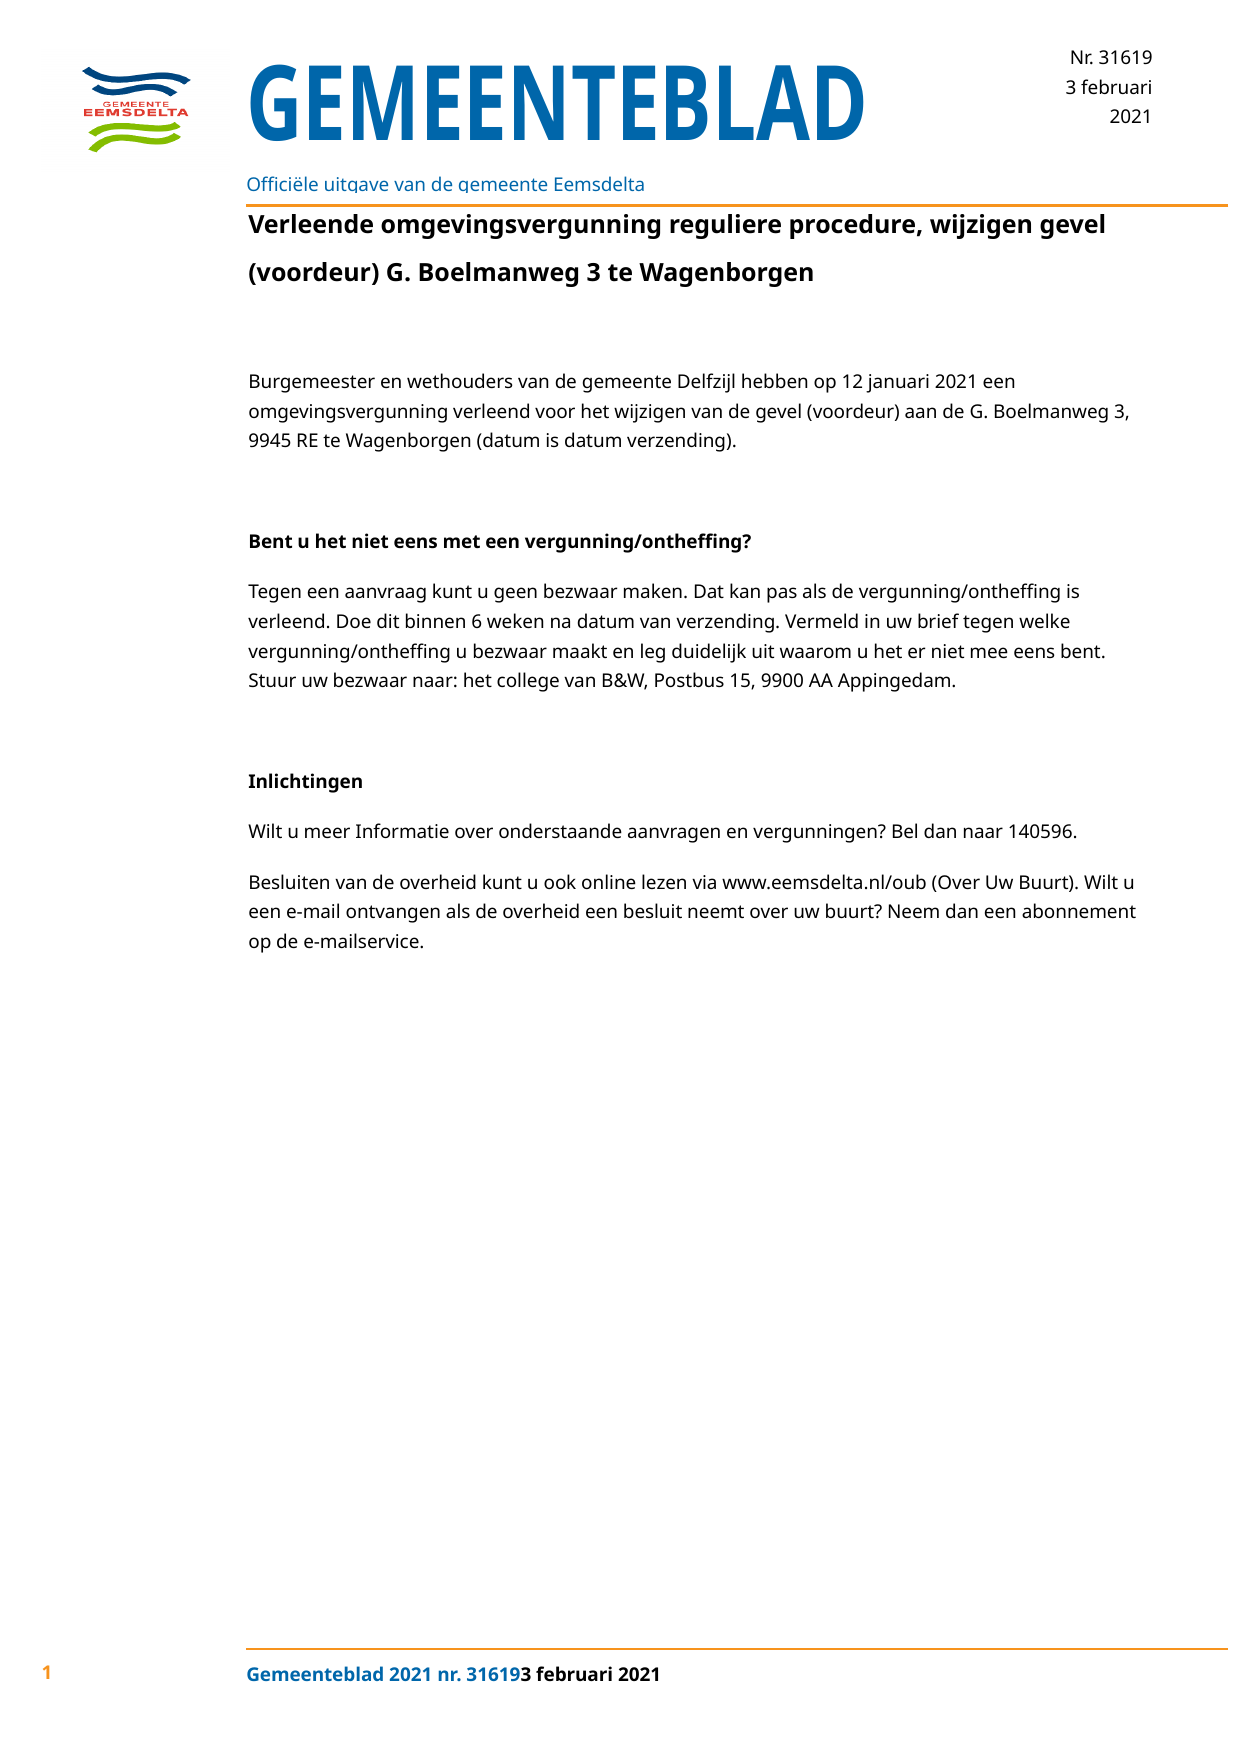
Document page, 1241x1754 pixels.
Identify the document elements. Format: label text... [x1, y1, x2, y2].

text Verleende omgevingsvergunning reguliere procedure, wijzigen gevel (voordeur) G. Boelmanweg 3 te Wagenborgen [248, 207, 1152, 288]
text Wilt u meer Informatie over onderstaande aanvragen en vergunningen? Bel dan naar 140596. [248, 819, 1152, 844]
text Tegen een aanvraag kunt u geen bezwaar maken. Dat kan pas als de vergunning/ontheffing is verleend. Doe dit binnen 6 weken na datum van verzending. Vermeld in uw brief tegen welke vergunning/ontheffing u bezwaar maakt en leg duidelijk uit waarom u het er niet mee eens bent. Stuur uw bezwaar naar: het college van B&W, Postbus 15, 9900 AA Appingedam. [248, 579, 1152, 693]
text Besluiten van de overheid kunt u ook online lezen via www.eemsdelta.nl/oub (Over Uw Buurt). Wilt u een e-mail ontvangen als de overheid een besluit neemt over uw buurt? Neem dan een abonnement op de e-mailservice. [248, 869, 1152, 954]
text Bent u het niet eens met een vergunning/ontheffing? [248, 528, 1152, 554]
picture [41, 47, 231, 172]
text Burgemeester en wethouders van de gemeente Delfzijl hebben op 12 januari 2021 een omgevingsvergunning verleend voor het wijzigen van de gevel (voordeur) aan de G. Boelmanweg 3, 9945 RE te Wagenborgen (datum is datum verzending). [248, 368, 1152, 453]
text Inlichtingen [248, 768, 1152, 794]
